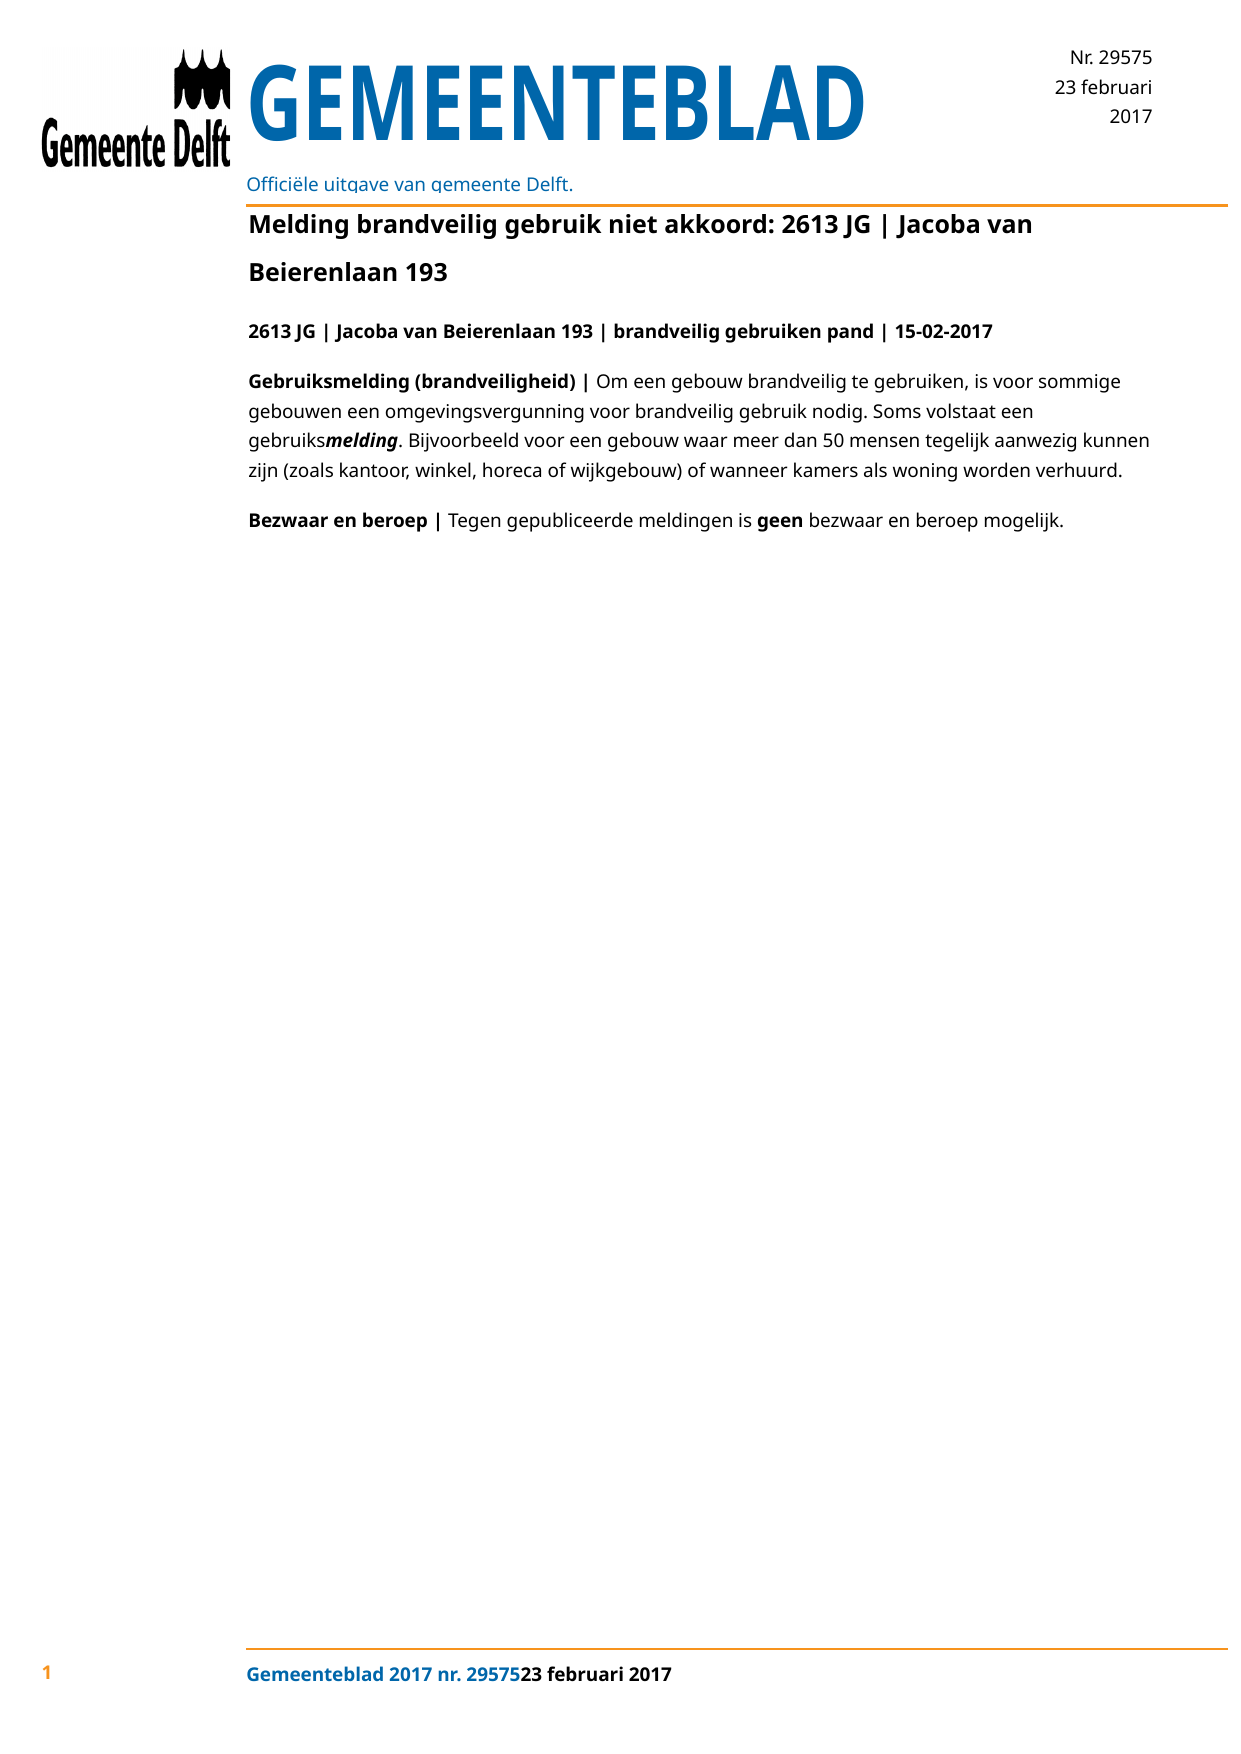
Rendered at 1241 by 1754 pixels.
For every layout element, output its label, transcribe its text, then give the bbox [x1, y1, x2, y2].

text Melding brandveilig gebruik niet akkoord: 2613 JG | Jacoba van Beierenlaan 193 [248, 207, 1152, 288]
text Bezwaar en beroep | Tegen gepubliceerde meldingen is geen bezwaar en beroep mogelijk. [248, 507, 1152, 533]
text Gebruiksmelding (brandveiligheid) | Om een gebouw brandveilig te gebruiken, is voor sommige gebouwen een omgevingsvergunning voor brandveilig gebruik nodig. Soms volstaat een gebruiksmelding. Bijvoorbeeld voor een gebouw waar meer dan 50 mensen tegelijk aanwezig kunnen zijn (zoals kantoor, winkel, horeca of wijkgebouw) of wanneer kamers als woning worden verhuurd. [248, 368, 1152, 483]
text 2613 JG | Jacoba van Beierenlaan 193 | brandveilig gebruiken pand | 15-02-2017 [248, 318, 1152, 344]
picture [41, 47, 231, 172]
